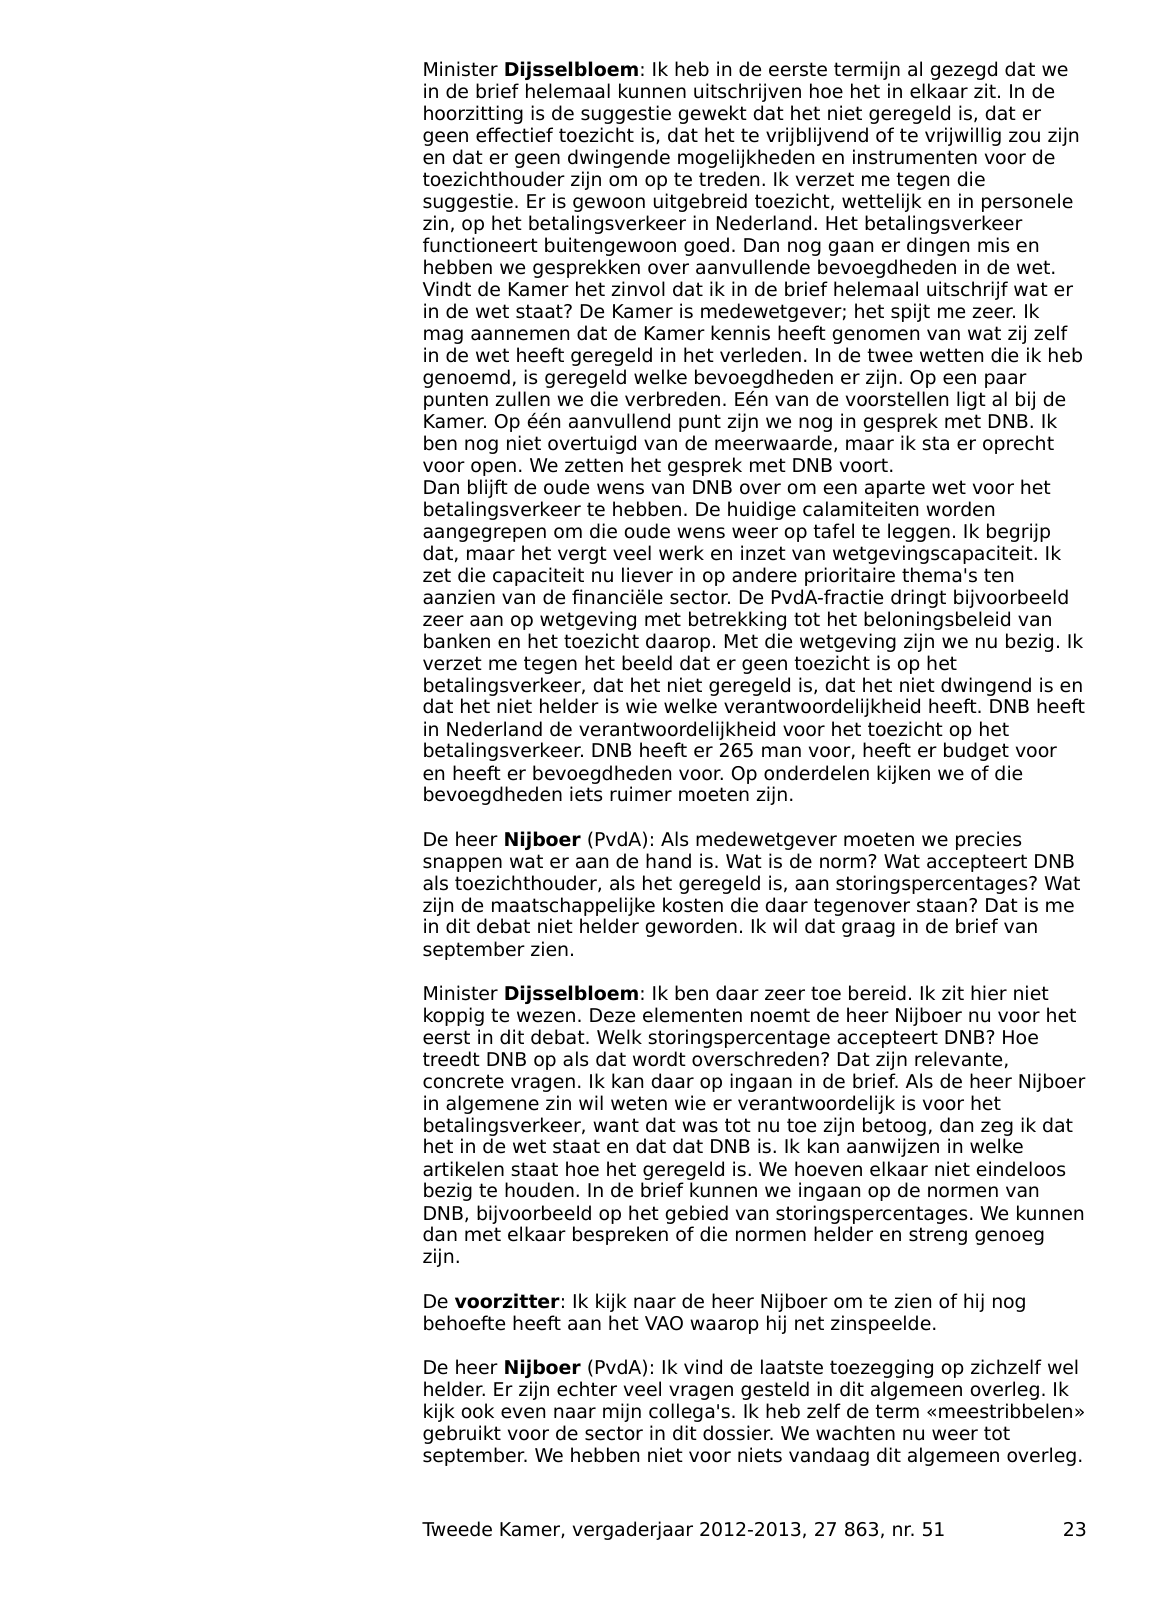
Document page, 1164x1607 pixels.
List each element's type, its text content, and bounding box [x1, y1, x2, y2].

text De heer Nijboer (PvdA): Ik vind de laatste toezegging op zichzelf wel helder. Er zijn echter veel vragen gesteld in dit algemeen overleg. Ik kijk ook even naar mijn collega's. Ik heb zelf de term «meestribbelen» gebruikt voor de sector in dit dossier. We wachten nu weer tot september. We hebben niet voor niets vandaag dit algemeen overleg. [422, 1357, 1087, 1467]
text Minister Dijsselbloem: Ik ben daar zeer toe bereid. Ik zit hier niet koppig te wezen. Deze elementen noemt de heer Nijboer nu voor het eerst in dit debat. Welk storingspercentage accepteert DNB? Hoe treedt DNB op als dat wordt overschreden? Dat zijn relevante, concrete vragen. Ik kan daar op ingaan in de brief. Als de heer Nijboer in algemene zin wil weten wie er verantwoordelijk is voor het betalingsverkeer, want dat was tot nu toe zijn betoog, dan zeg ik dat het in de wet staat en dat dat DNB is. Ik kan aanwijzen in welke artikelen staat hoe het geregeld is. We hoeven elkaar niet eindeloos bezig te houden. In de brief kunnen we ingaan op de normen van DNB, bijvoorbeeld op het gebied van storingspercentages. We kunnen dan met elkaar bespreken of die normen helder en streng genoeg zijn. [422, 983, 1087, 1268]
text Dan blijft de oude wens van DNB over om een aparte wet voor het betalingsverkeer te hebben. De huidige calamiteiten worden aangegrepen om die oude wens weer op tafel te leggen. Ik begrijp dat, maar het vergt veel werk en inzet van wetgevingscapaciteit. Ik zet die capaciteit nu liever in op andere prioritaire thema's ten aanzien van de financiële sector. De PvdA-fractie dringt bijvoorbeeld zeer aan op wetgeving met betrekking tot het beloningsbeleid van banken en het toezicht daarop. Met die wetgeving zijn we nu bezig. Ik verzet me tegen het beeld dat er geen toezicht is op het betalingsverkeer, dat het niet geregeld is, dat het niet dwingend is en dat het niet helder is wie welke verantwoordelijkheid heeft. DNB heeft in Nederland de verantwoordelijkheid voor het toezicht op het betalingsverkeer. DNB heeft er 265 man voor, heeft er budget voor en heeft er bevoegdheden voor. Op onderdelen kijken we of die bevoegdheden iets ruimer moeten zijn. [422, 477, 1087, 806]
text De heer Nijboer (PvdA): Als medewetgever moeten we precies snappen wat er aan de hand is. Wat is de norm? Wat accepteert DNB als toezichthouder, als het geregeld is, aan storingspercentages? Wat zijn de maatschappelijke kosten die daar tegenover staan? Dat is me in dit debat niet helder geworden. Ik wil dat graag in de brief van september zien. [422, 828, 1087, 960]
text Minister Dijsselbloem: Ik heb in de eerste termijn al gezegd dat we in de brief helemaal kunnen uitschrijven hoe het in elkaar zit. In de hoorzitting is de suggestie gewekt dat het niet geregeld is, dat er geen effectief toezicht is, dat het te vrijblijvend of te vrijwillig zou zijn en dat er geen dwingende mogelijkheden en instrumenten voor de toezichthouder zijn om op te treden. Ik verzet me tegen die suggestie. Er is gewoon uitgebreid toezicht, wettelijk en in personele zin, op het betalingsverkeer in Nederland. Het betalingsverkeer functioneert buitengewoon goed. Dan nog gaan er dingen mis en hebben we gesprekken over aanvullende bevoegdheden in de wet. Vindt de Kamer het zinvol dat ik in de brief helemaal uitschrijf wat er in de wet staat? De Kamer is medewetgever; het spijt me zeer. Ik mag aannemen dat de Kamer kennis heeft genomen van wat zij zelf in de wet heeft geregeld in het verleden. In de twee wetten die ik heb genoemd, is geregeld welke bevoegdheden er zijn. Op een paar punten zullen we die verbreden. Eén van de voorstellen ligt al bij de Kamer. Op één aanvullend punt zijn we nog in gesprek met DNB. Ik ben nog niet overtuigd van de meerwaarde, maar ik sta er oprecht voor open. We zetten het gesprek met DNB voort. [422, 59, 1087, 477]
text De voorzitter: Ik kijk naar de heer Nijboer om te zien of hij nog behoefte heeft aan het VAO waarop hij net zinspeelde. [422, 1291, 1087, 1334]
